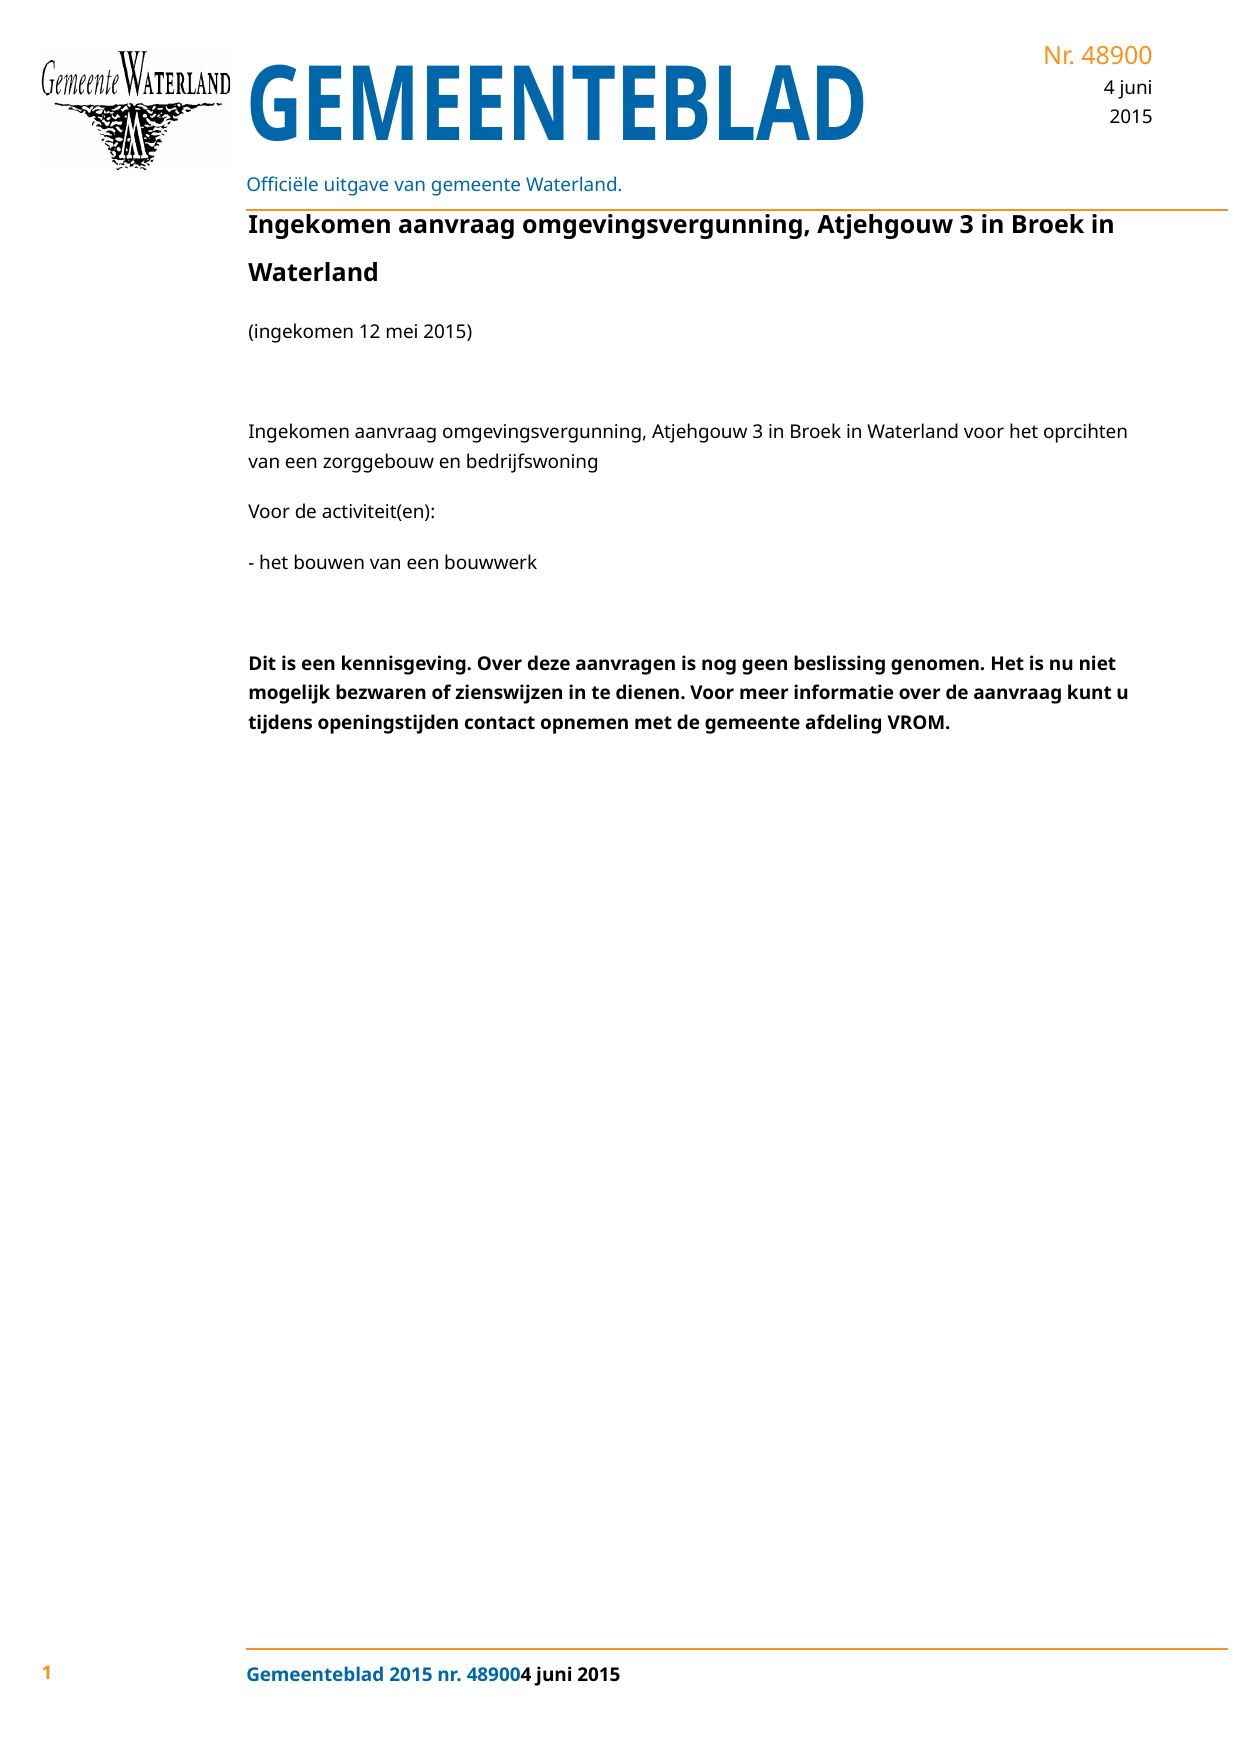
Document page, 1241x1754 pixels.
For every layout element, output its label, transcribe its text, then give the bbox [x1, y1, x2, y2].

text (ingekomen 12 mei 2015) [248, 318, 1152, 344]
text Ingekomen aanvraag omgevingsvergunning, Atjehgouw 3 in Broek in Waterland [248, 211, 1152, 288]
text Voor de activiteit(en): [248, 499, 1152, 524]
text - het bouwen van een bouwwerk [248, 549, 1152, 575]
text Ingekomen aanvraag omgevingsvergunning, Atjehgouw 3 in Broek in Waterland voor het oprcihten van een zorggebouw en bedrijfswoning [248, 419, 1152, 474]
text Dit is een kennisgeving. Over deze aanvragen is nog geen beslissing genomen. Het is nu niet mogelijk bezwaren of zienswijzen in te dienen. Voor meer informatie over de aanvraag kunt u tijdens openingstijden contact opnemen met de gemeente afdeling VROM. [248, 650, 1152, 735]
picture [41, 47, 231, 172]
